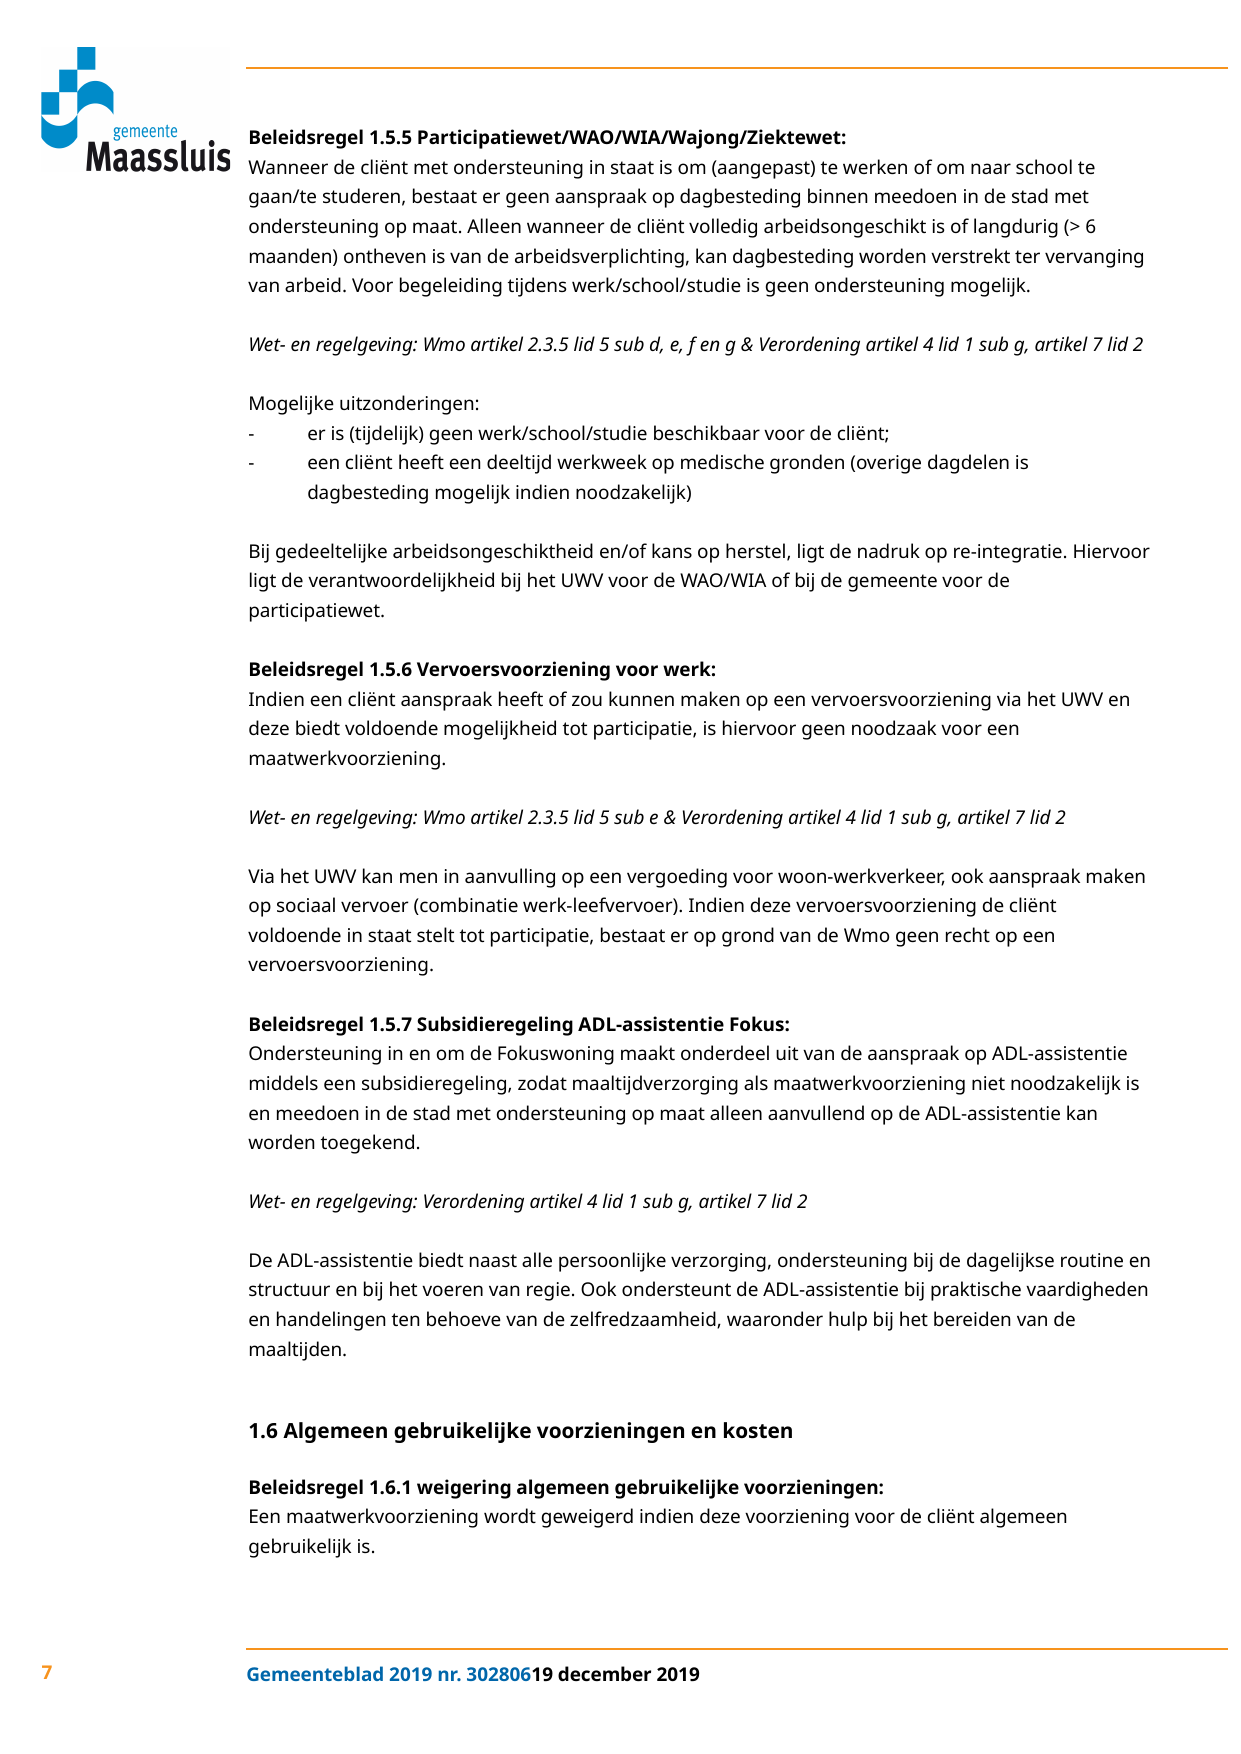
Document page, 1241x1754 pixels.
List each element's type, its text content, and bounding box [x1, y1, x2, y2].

text Mogelijke uitzonderingen: [248, 390, 1152, 416]
table_header Beleidsregel 1.5.5 Participatiewet/WAO/WIA/Wajong/Ziektewet: Wanneer de cliënt met ondersteuning in staat is om (aangepast) te werken of om naar school te gaan/te studeren, bestaat er geen aanspraak op dagbesteding binnen meedoen in de stad met ondersteuning op maat. Alleen wanneer de cliënt volledig arbeidsongeschikt is of langdurig (> 6 maanden) ontheven is van de arbeidsverplichting, kan dagbesteding worden verstrekt ter vervanging van arbeid. Voor begeleiding tijdens werk/school/studie is geen ondersteuning mogelijk. Wet- en regelgeving: Wmo artikel 2.3.5 lid 5 sub d, e, f en g & Verordening artikel 4 lid 1 sub g, artikel 7 lid 2 [248, 125, 1152, 357]
text 1.6 Algemeen gebruikelijke voorzieningen en kosten [248, 1416, 1152, 1444]
list er is (tijdelijk) geen werk/school/studie beschikbaar voor de cliënt; [248, 420, 1152, 445]
picture [41, 47, 77, 92]
list een cliënt heeft een deeltijd werkweek op medische gronden (overige dagdelen is dagbesteding mogelijk indien noodzakelijk) [248, 449, 1152, 504]
table_header Beleidsregel 1.5.6 Vervoersvoorziening voor werk: Indien een cliënt aanspraak heeft of zou kunnen maken op een vervoersvoorziening via het UWV en deze biedt voldoende mogelijkheid tot participatie, is hiervoor geen noodzaak voor een maatwerkvoorziening. Wet- en regelgeving: Wmo artikel 2.3.5 lid 5 sub e & Verordening artikel 4 lid 1 sub g, artikel 7 lid 2 [248, 656, 1152, 830]
table_header Beleidsregel 1.6.1 weigering algemeen gebruikelijke voorzieningen: Een maatwerkvoorziening wordt geweigerd indien deze voorziening voor de cliënt algemeen gebruikelijk is. [248, 1474, 1152, 1588]
text De ADL-assistentie biedt naast alle persoonlijke verzorging, ondersteuning bij de dagelijkse routine en structuur en bij het voeren van regie. Ook ondersteunt de ADL-assistentie bij praktische vaardigheden en handelingen ten behoeve van de zelfredzaamheid, waaronder hulp bij het bereiden van de maaltijden. [248, 1247, 1152, 1361]
text Via het UWV kan men in aanvulling op een vergoeding voor woon-werkverkeer, ook aanspraak maken op sociaal vervoer (combinatie werk-leefvervoer). Indien deze vervoersvoorziening de cliënt voldoende in staat stelt tot participatie, bestaat er op grond van de Wmo geen recht op een vervoersvoorziening. [248, 863, 1152, 977]
table_header Beleidsregel 1.5.7 Subsidieregeling ADL-assistentie Fokus: Ondersteuning in en om de Fokuswoning maakt onderdeel uit van de aanspraak op ADL-assistentie middels een subsidieregeling, zodat maaltijdverzorging als maatwerkvoorziening niet noodzakelijk is en meedoen in de stad met ondersteuning op maat alleen aanvullend op de ADL-assistentie kan worden toegekend. Wet- en regelgeving: Verordening artikel 4 lid 1 sub g, artikel 7 lid 2 [248, 1011, 1152, 1214]
picture [41, 47, 231, 172]
text Bij gedeeltelijke arbeidsongeschiktheid en/of kans op herstel, ligt de nadruk op re-integratie. Hiervoor ligt de verantwoordelijkheid bij het UWV voor de WAO/WIA of bij de gemeente voor de participatiewet. [248, 538, 1152, 623]
